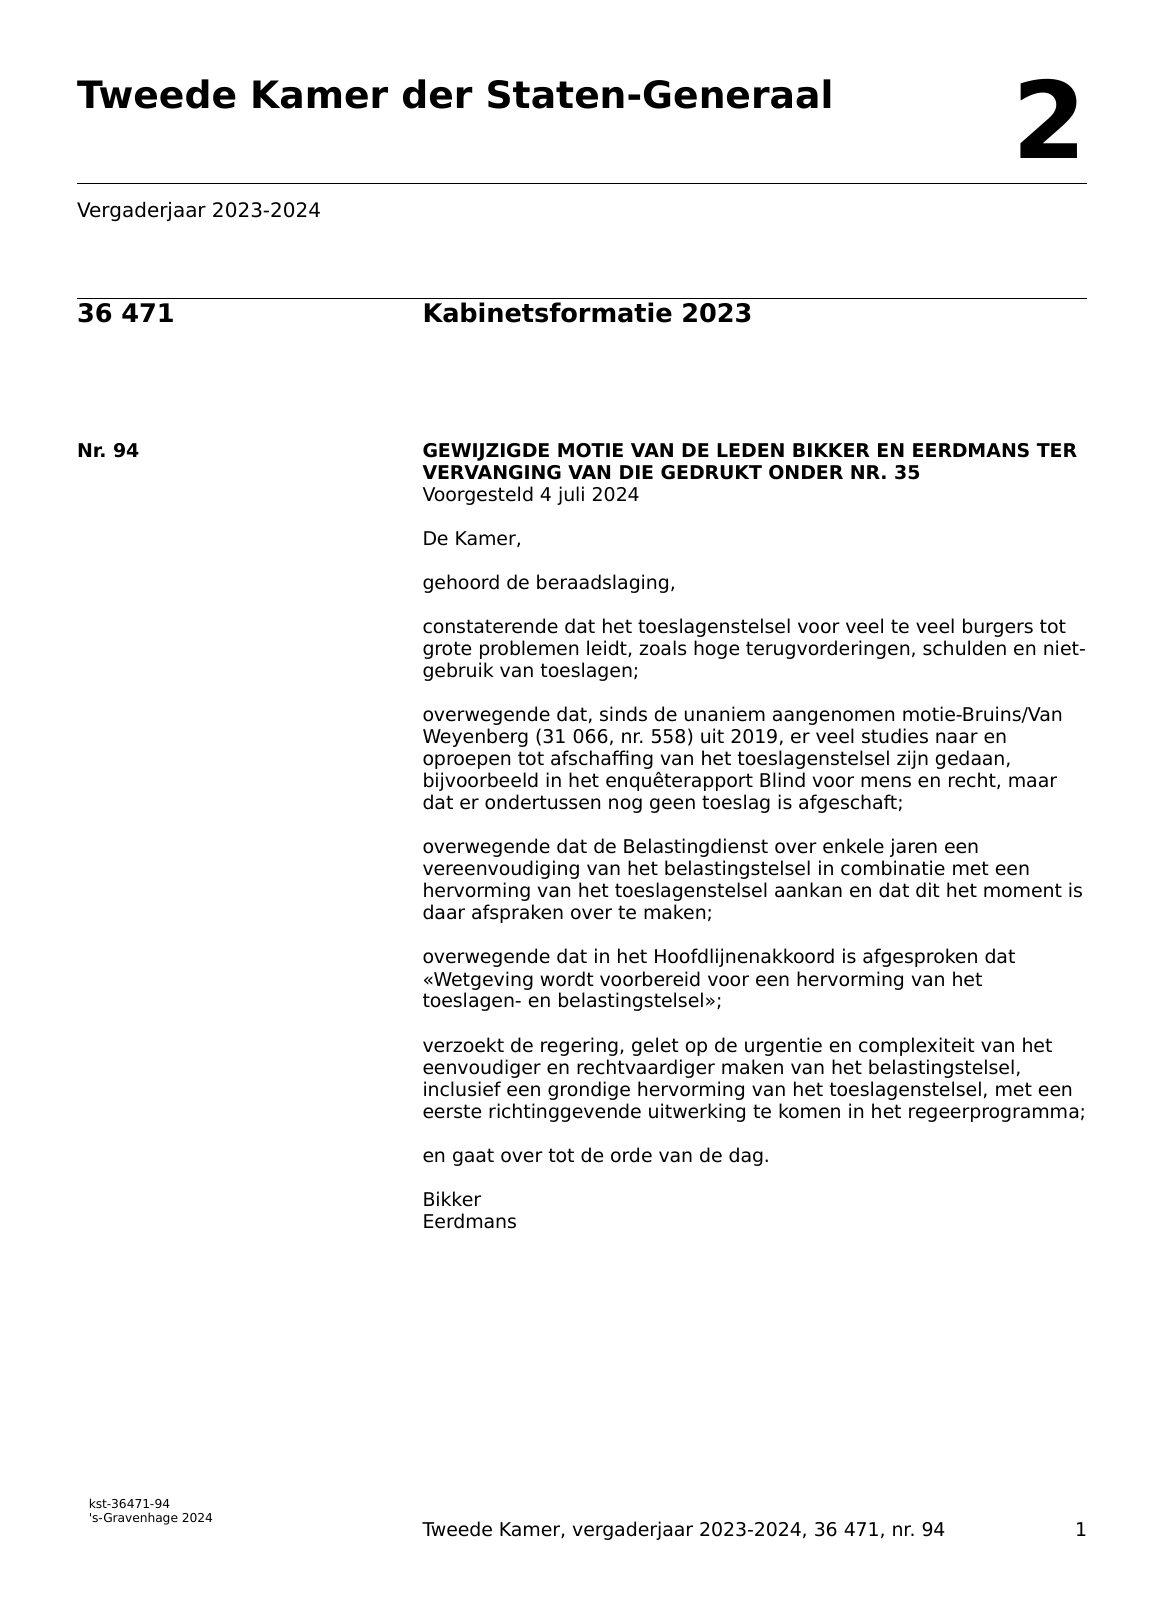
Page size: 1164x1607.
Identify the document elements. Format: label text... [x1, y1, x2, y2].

table_header 2 [886, 59, 1087, 183]
text kst-36471-94 [88, 1497, 323, 1511]
table_header Tweede Kamer der Staten-Generaal [77, 59, 886, 183]
text constaterende dat het toeslagenstelsel voor veel te veel burgers tot grote problemen leidt, zoals hoge terugvorderingen, schulden en niet-gebruik van toeslagen; [422, 616, 1087, 682]
table_cell Vergaderjaar 2023-2024 [77, 184, 1087, 298]
text overwegende dat, sinds de unaniem aangenomen motie-Bruins/Van Weyenberg (31 066, nr. 558) uit 2019, er veel studies naar en oproepen tot afschaffing van het toeslagenstelsel zijn gedaan, bijvoorbeeld in het enquêterapport Blind voor mens en recht, maar dat er ondertussen nog geen toeslag is afgeschaft; [422, 704, 1087, 814]
text en gaat over tot de orde van de dag. [422, 1145, 1087, 1167]
text gehoord de beraadslaging, [422, 572, 1087, 594]
text De Kamer, [422, 528, 1087, 550]
text Bikker [422, 1189, 1087, 1211]
subtitle Nr. 94 GEWIJZIGDE MOTIE VAN DE LEDEN BIKKER EN EERDMANS TER VERVANGING VAN DIE GEDRUKT ONDER NR. 35 [77, 440, 1087, 484]
text overwegende dat de Belastingdienst over enkele jaren een vereenvoudiging van het belastingstelsel in combinatie met een hervorming van het toeslagenstelsel aankan en dat dit het moment is daar afspraken over te maken; [422, 836, 1087, 924]
subtitle 36 471 Kabinetsformatie 2023 [77, 299, 1087, 329]
text 's-Gravenhage 2024 [88, 1511, 323, 1525]
text overwegende dat in het Hoofdlijnenakkoord is afgesproken dat «Wetgeving wordt voorbereid voor een hervorming van het toeslagen- en belastingstelsel»; [422, 946, 1087, 1012]
text Voorgesteld 4 juli 2024 [422, 484, 1087, 506]
text verzoekt de regering, gelet op de urgentie en complexiteit van het eenvoudiger en rechtvaardiger maken van het belastingstelsel, inclusief een grondige hervorming van het toeslagenstelsel, met een eerste richtinggevende uitwerking te komen in het regeerprogramma; [422, 1034, 1087, 1122]
text Eerdmans [422, 1211, 1087, 1233]
